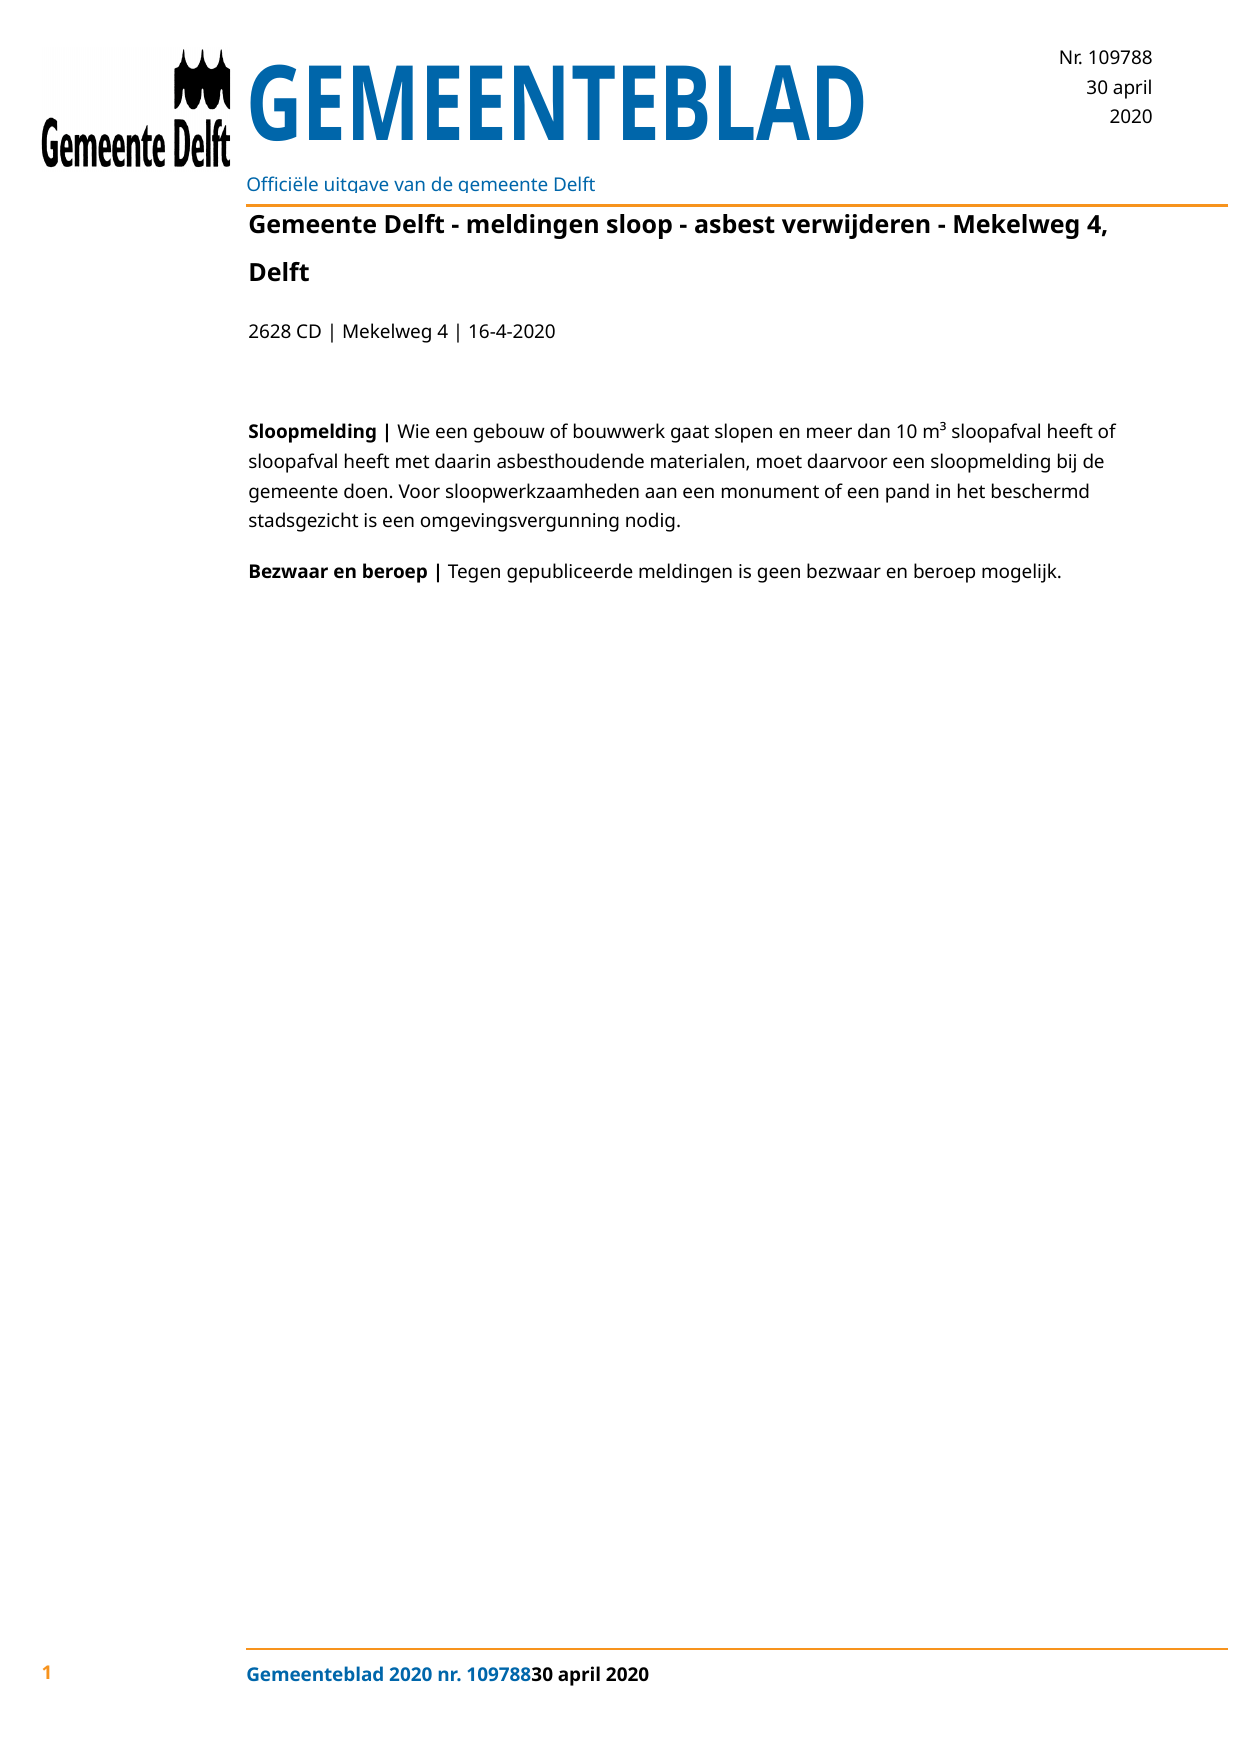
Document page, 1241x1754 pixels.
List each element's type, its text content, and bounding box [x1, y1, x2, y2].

text Bezwaar en beroep | Tegen gepubliceerde meldingen is geen bezwaar en beroep mogelijk. [248, 558, 1152, 584]
text Sloopmelding | Wie een gebouw of bouwwerk gaat slopen en meer dan 10 m³ sloopafval heeft of sloopafval heeft met daarin asbesthoudende materialen, moet daarvoor een sloopmelding bij de gemeente doen. Voor sloopwerkzaamheden aan een monument of een pand in het beschermd stadsgezicht is een omgevingsvergunning nodig. [248, 419, 1152, 533]
text 2628 CD | Mekelweg 4 | 16-4-2020 [248, 318, 1152, 344]
text Gemeente Delft - meldingen sloop - asbest verwijderen - Mekelweg 4, Delft [248, 207, 1152, 288]
picture [41, 47, 231, 172]
